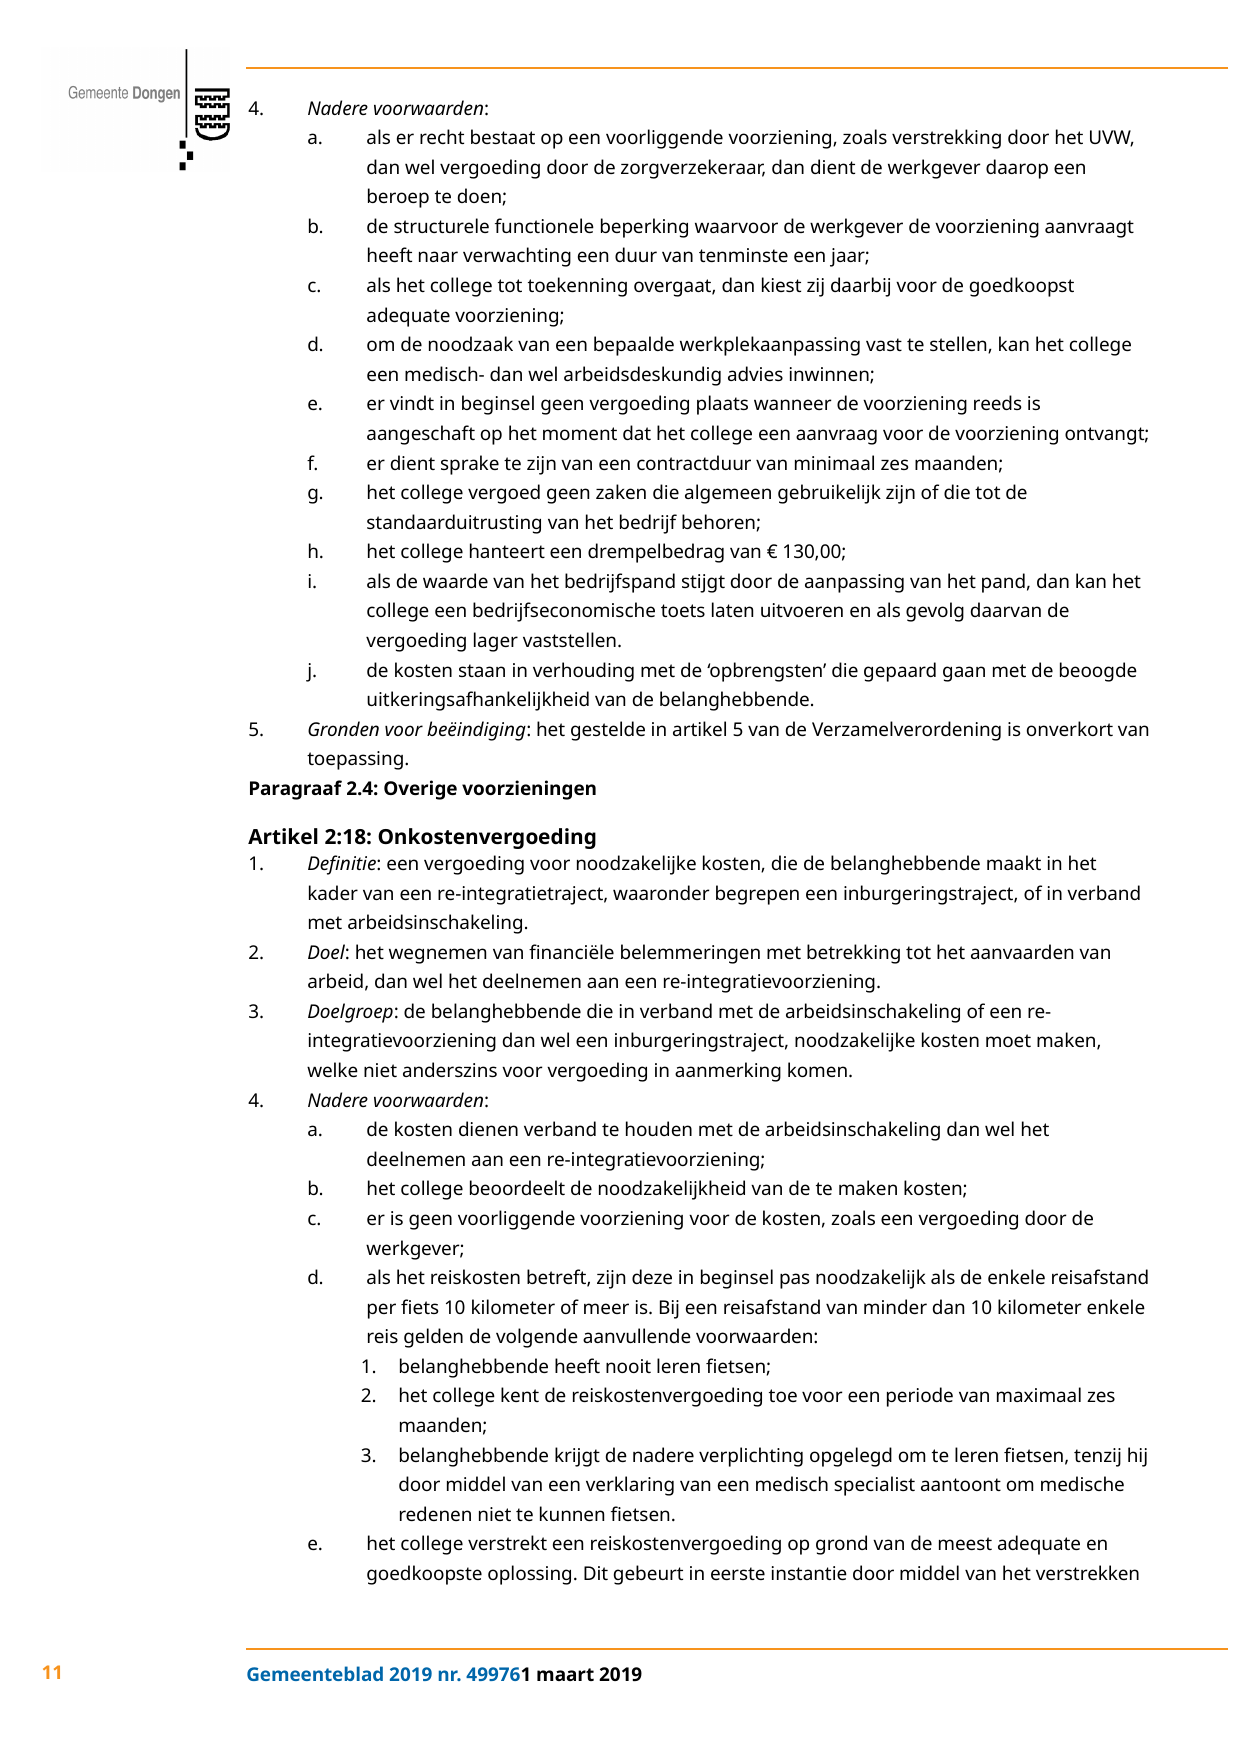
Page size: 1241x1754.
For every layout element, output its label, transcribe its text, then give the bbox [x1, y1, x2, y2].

list de structurele functionele beperking waarvoor de werkgever de voorziening aanvraagt heeft naar verwachting een duur van tenminste een jaar; [307, 213, 1152, 268]
list het college kent de reiskostenvergoeding toe voor een periode van maximaal zes maanden; [361, 1383, 1152, 1438]
list als het college tot toekenning overgaat, dan kiest zij daarbij voor de goedkoopst adequate voorziening; [307, 272, 1152, 328]
list het college beoordeelt de noodzakelijkheid van de te maken kosten; [307, 1176, 1152, 1201]
list als het reiskosten betreft, zijn deze in beginsel pas noodzakelijk als de enkele reisafstand per fiets 10 kilometer of meer is. Bij een reisafstand van minder dan 10 kilometer enkele reis gelden de volgende aanvullende voorwaarden: [307, 1264, 1152, 1349]
list er vindt in beginsel geen vergoeding plaats wanneer de voorziening reeds is aangeschaft op het moment dat het college een aanvraag voor de voorziening ontvangt; [307, 391, 1152, 446]
list er dient sprake te zijn van een contractduur van minimaal zes maanden; [307, 450, 1152, 476]
list als de waarde van het bedrijfspand stijgt door de aanpassing van het pand, dan kan het college een bedrijfseconomische toets laten uitvoeren en als gevolg daarvan de vergoeding lager vaststellen. [307, 568, 1152, 653]
list als er recht bestaat op een voorliggende voorziening, zoals verstrekking door het UVW, dan wel vergoeding door de zorgverzekeraar, dan dient de werkgever daarop een beroep te doen; [307, 124, 1152, 209]
list het college vergoed geen zaken die algemeen gebruikelijk zijn of die tot de standaarduitrusting van het bedrijf behoren; [307, 479, 1152, 535]
list Doel: het wegnemen van financiële belemmeringen met betrekking tot het aanvaarden van arbeid, dan wel het deelnemen aan een re-integratievoorziening. [248, 939, 1152, 994]
list om de noodzaak van een bepaalde werkplekaanpassing vast te stellen, kan het college een medisch- dan wel arbeidsdeskundig advies inwinnen; [307, 331, 1152, 387]
list Nadere voorwaarden: [248, 1087, 1152, 1113]
list het college hanteert een drempelbedrag van € 130,00; [307, 538, 1152, 564]
list het college verstrekt een reiskostenvergoeding op grond van de meest adequate en goedkoopste oplossing. Dit gebeurt in eerste instantie door middel van het verstrekken [307, 1531, 1152, 1586]
text Artikel 2:18: Onkostenvergoeding [248, 822, 1152, 850]
list belanghebbende heeft nooit leren fietsen; [361, 1353, 1152, 1379]
picture [41, 47, 231, 172]
text Paragraaf 2.4: Overige voorzieningen [248, 775, 1152, 801]
list Definitie: een vergoeding voor noodzakelijke kosten, die de belanghebbende maakt in het kader van een re-integratietraject, waaronder begrepen een inburgeringstraject, of in verband met arbeidsinschakeling. [248, 850, 1152, 935]
list er is geen voorliggende voorziening voor de kosten, zoals een vergoeding door de werkgever; [307, 1205, 1152, 1261]
list Gronden voor beëindiging: het gestelde in artikel 5 van de Verzamelverordening is onverkort van toepassing. [248, 716, 1152, 771]
list de kosten staan in verhouding met de ‘opbrengsten’ die gepaard gaan met de beoogde uitkeringsafhankelijkheid van de belanghebbende. [307, 657, 1152, 712]
list de kosten dienen verband te houden met de arbeidsinschakeling dan wel het deelnemen aan een re-integratievoorziening; [307, 1116, 1152, 1172]
list Nadere voorwaarden: [248, 95, 1152, 121]
list belanghebbende krijgt de nadere verplichting opgelegd om te leren fietsen, tenzij hij door middel van een verklaring van een medisch specialist aantoont om medische redenen niet te kunnen fietsen. [361, 1442, 1152, 1527]
list Doelgroep: de belanghebbende die in verband met de arbeidsinschakeling of een re-integratievoorziening dan wel een inburgeringstraject, noodzakelijke kosten moet maken, welke niet anderszins voor vergoeding in aanmerking komen. [248, 998, 1152, 1083]
